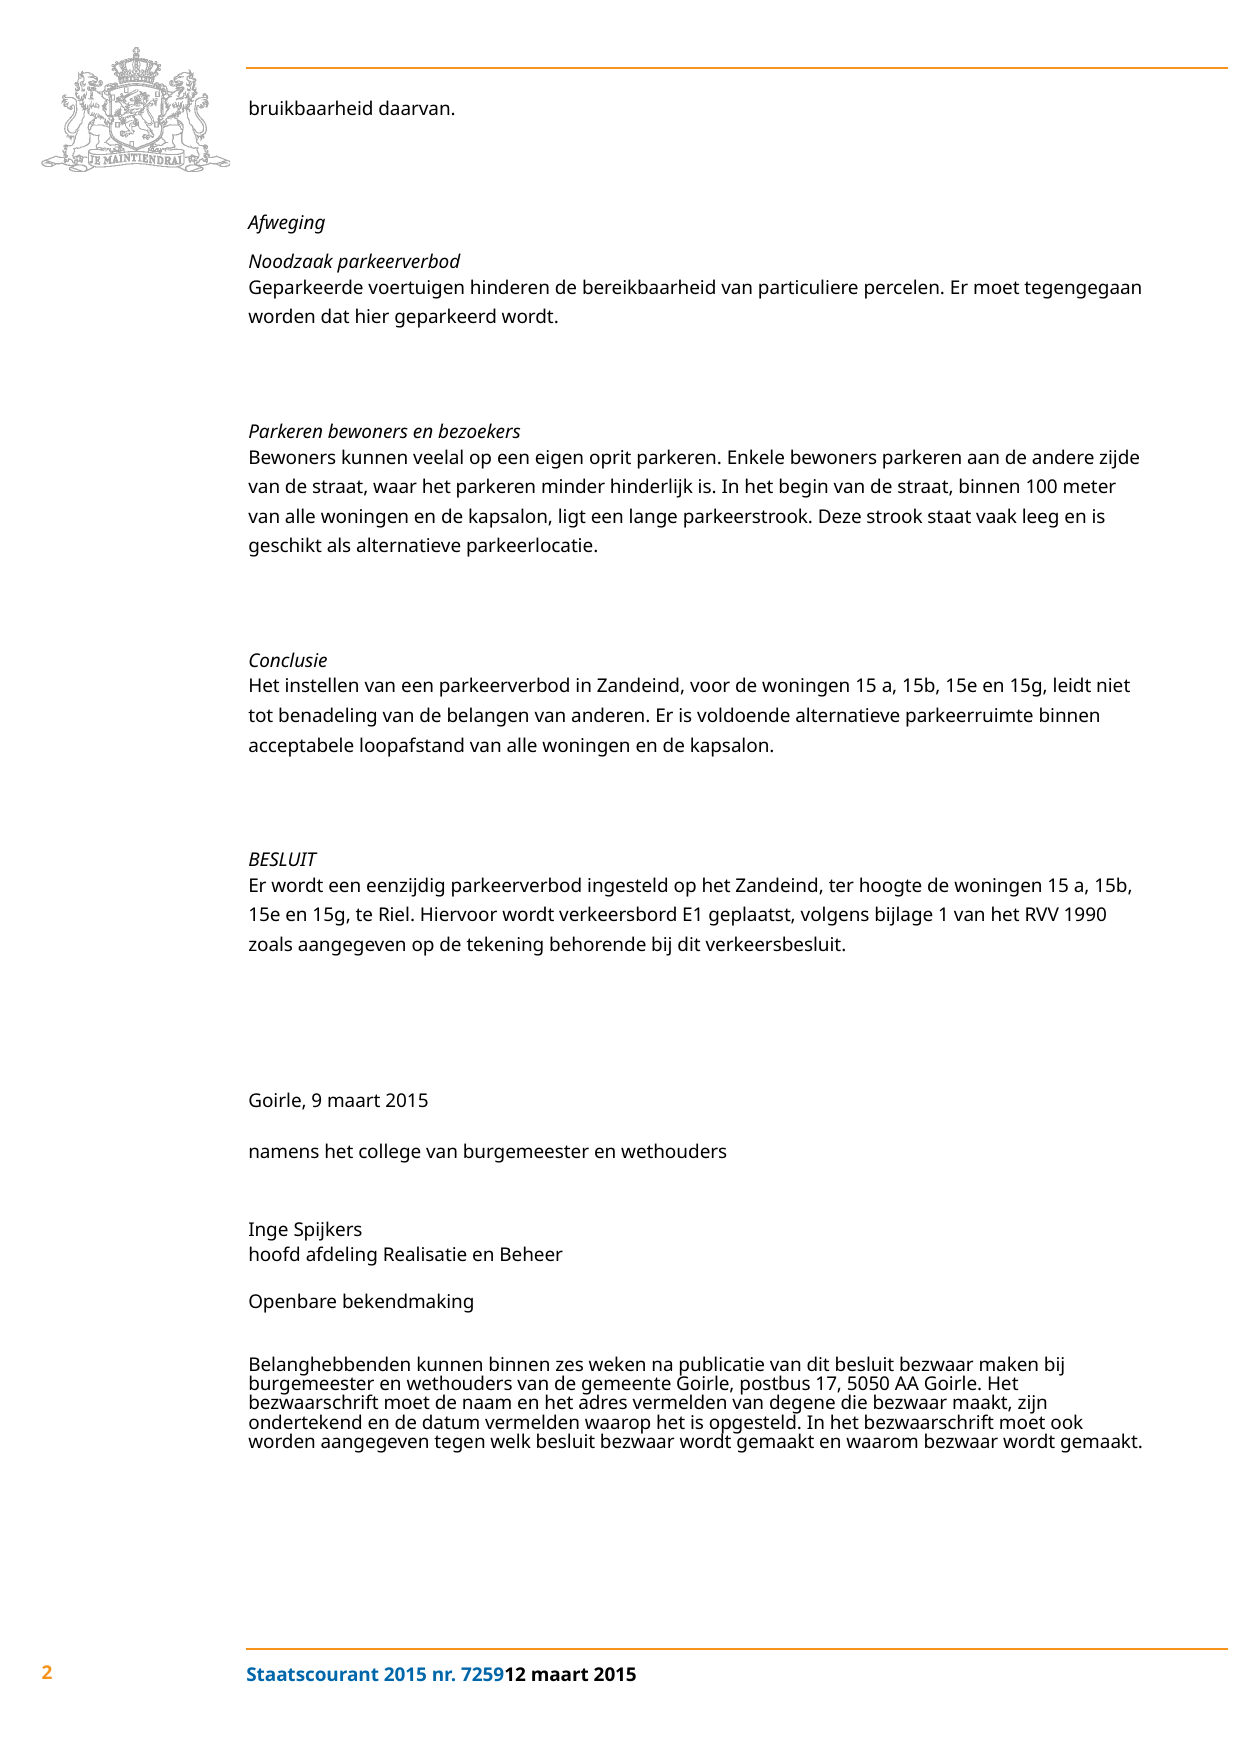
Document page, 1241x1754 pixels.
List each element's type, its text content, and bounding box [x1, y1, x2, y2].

text Conclusie [248, 647, 1152, 673]
text Het instellen van een parkeerverbod in Zandeind, voor de woningen 15 a, 15b, 15e en 15g, leidt niet tot benadeling van de belangen van anderen. Er is voldoende alternatieve parkeerruimte binnen acceptabele loopafstand van alle woningen en de kapsalon. [248, 673, 1152, 758]
text Belanghebbenden kunnen binnen zes weken na publicatie van dit besluit bezwaar maken bij burgemeester en wethouders van de gemeente Goirle, postbus 17, 5050 AA Goirle. Het bezwaarschrift moet de naam en het adres vermelden van degene die bezwaar maakt, zijn ondertekend en de datum vermelden waarop het is opgesteld. In het bezwaarschrift moet ook worden aangegeven tegen welk besluit bezwaar wordt gemaakt en waarom bezwaar wordt gemaakt. [248, 1356, 1152, 1452]
text Er wordt een eenzijdig parkeerverbod ingesteld op het Zandeind, ter hoogte de woningen 15 a, 15b, 15e en 15g, te Riel. Hiervoor wordt verkeersbord E1 geplaatst, volgens bijlage 1 van het RVV 1990 zoals aangegeven op de tekening behorende bij dit verkeersbesluit. [248, 872, 1152, 957]
picture [41, 47, 231, 172]
text Openbare bekendmaking [248, 1293, 1152, 1312]
text BESLUIT [248, 846, 1152, 872]
text bruikbaarheid daarvan. [248, 95, 1152, 121]
text Afweging [248, 209, 1152, 235]
text namens het college van burgemeester en wethouders [248, 1139, 1152, 1164]
text Inge Spijkers [248, 1216, 1152, 1242]
text Noodzaak parkeerverbod [248, 248, 1152, 274]
text Bewoners kunnen veelal op een eigen oprit parkeren. Enkele bewoners parkeren aan de andere zijde van de straat, waar het parkeren minder hinderlijk is. In het begin van de straat, binnen 100 meter van alle woningen en de kapsalon, ligt een lange parkeerstrook. Deze strook staat vaak leeg en is geschikt als alternatieve parkeerlocatie. [248, 444, 1152, 558]
text Goirle, 9 maart 2015 [248, 1087, 1152, 1113]
text Parkeren bewoners en bezoekers [248, 418, 1152, 444]
text Geparkeerde voertuigen hinderen de bereikbaarheid van particuliere percelen. Er moet tegengegaan worden dat hier geparkeerd wordt. [248, 274, 1152, 329]
text hoofd afdeling Realisatie en Beheer [248, 1242, 1152, 1267]
